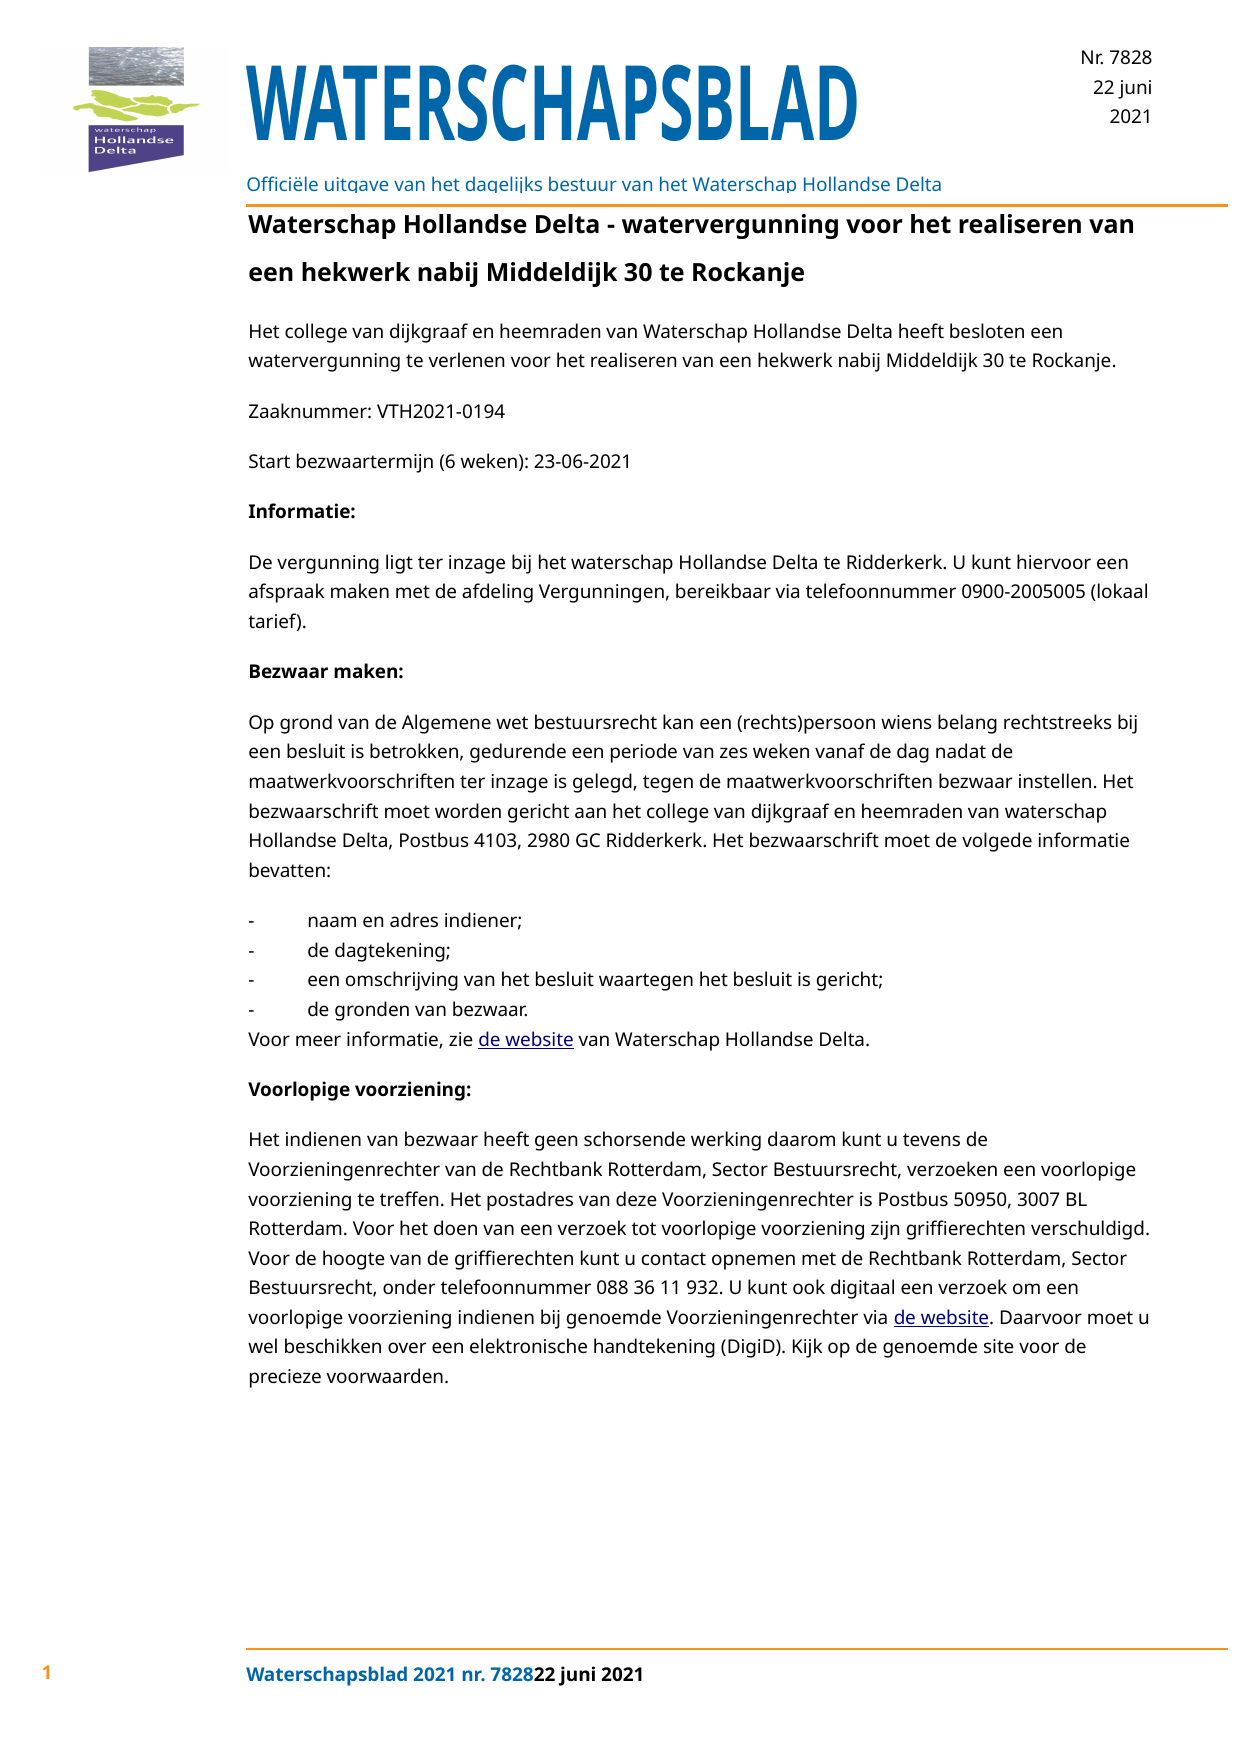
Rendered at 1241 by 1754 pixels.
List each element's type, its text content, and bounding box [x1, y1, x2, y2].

text Zaaknummer: VTH2021-0194 [248, 398, 1152, 424]
picture [41, 47, 231, 172]
text Voor meer informatie, zie de website van Waterschap Hollandse Delta. [248, 1026, 1152, 1052]
text Start bezwaartermijn (6 weken): 23-06-2021 [248, 448, 1152, 474]
text Voorlopige voorziening: [248, 1076, 1152, 1102]
text Het college van dijkgraaf en heemraden van Waterschap Hollandse Delta heeft besloten een watervergunning te verlenen voor het realiseren van een hekwerk nabij Middeldijk 30 te Rockanje. [248, 318, 1152, 373]
text Waterschap Hollandse Delta - watervergunning voor het realiseren van een hekwerk nabij Middeldijk 30 te Rockanje [248, 207, 1152, 288]
list een omschrijving van het besluit waartegen het besluit is gericht; [248, 967, 1152, 992]
list de dagtekening; [248, 937, 1152, 963]
text Informatie: [248, 499, 1152, 524]
text Het indienen van bezwaar heeft geen schorsende werking daarom kunt u tevens de Voorzieningenrechter van de Rechtbank Rotterdam, Sector Bestuursrecht, verzoeken een voorlopige voorziening te treffen. Het postadres van deze Voorzieningenrechter is Postbus 50950, 3007 BL Rotterdam. Voor het doen van een verzoek tot voorlopige voorziening zijn griffierechten verschuldigd. Voor de hoogte van de griffierechten kunt u contact opnemen met de Rechtbank Rotterdam, Sector Bestuursrecht, onder telefoonnummer 088 36 11 932. U kunt ook digitaal een verzoek om een voorlopige voorziening indienen bij genoemde Voorzieningenrechter via de website. Daarvoor moet u wel beschikken over een elektronische handtekening (DigiD). Kijk op de genoemde site voor de precieze voorwaarden. [248, 1127, 1152, 1389]
text Bezwaar maken: [248, 659, 1152, 684]
text De vergunning ligt ter inzage bij het waterschap Hollandse Delta te Ridderkerk. U kunt hiervoor een afspraak maken met de afdeling Vergunningen, bereikbaar via telefoonnummer 0900-2005005 (lokaal tarief). [248, 549, 1152, 634]
list de gronden van bezwaar. [248, 996, 1152, 1022]
list naam en adres indiener; [248, 907, 1152, 933]
text Op grond van de Algemene wet bestuursrecht kan een (rechts)persoon wiens belang rechtstreeks bij een besluit is betrokken, gedurende een periode van zes weken vanaf de dag nadat de maatwerkvoorschriften ter inzage is gelegd, tegen de maatwerkvoorschriften bezwaar instellen. Het bezwaarschrift moet worden gericht aan het college van dijkgraaf en heemraden van waterschap Hollandse Delta, Postbus 4103, 2980 GC Ridderkerk. Het bezwaarschrift moet de volgede informatie bevatten: [248, 709, 1152, 883]
